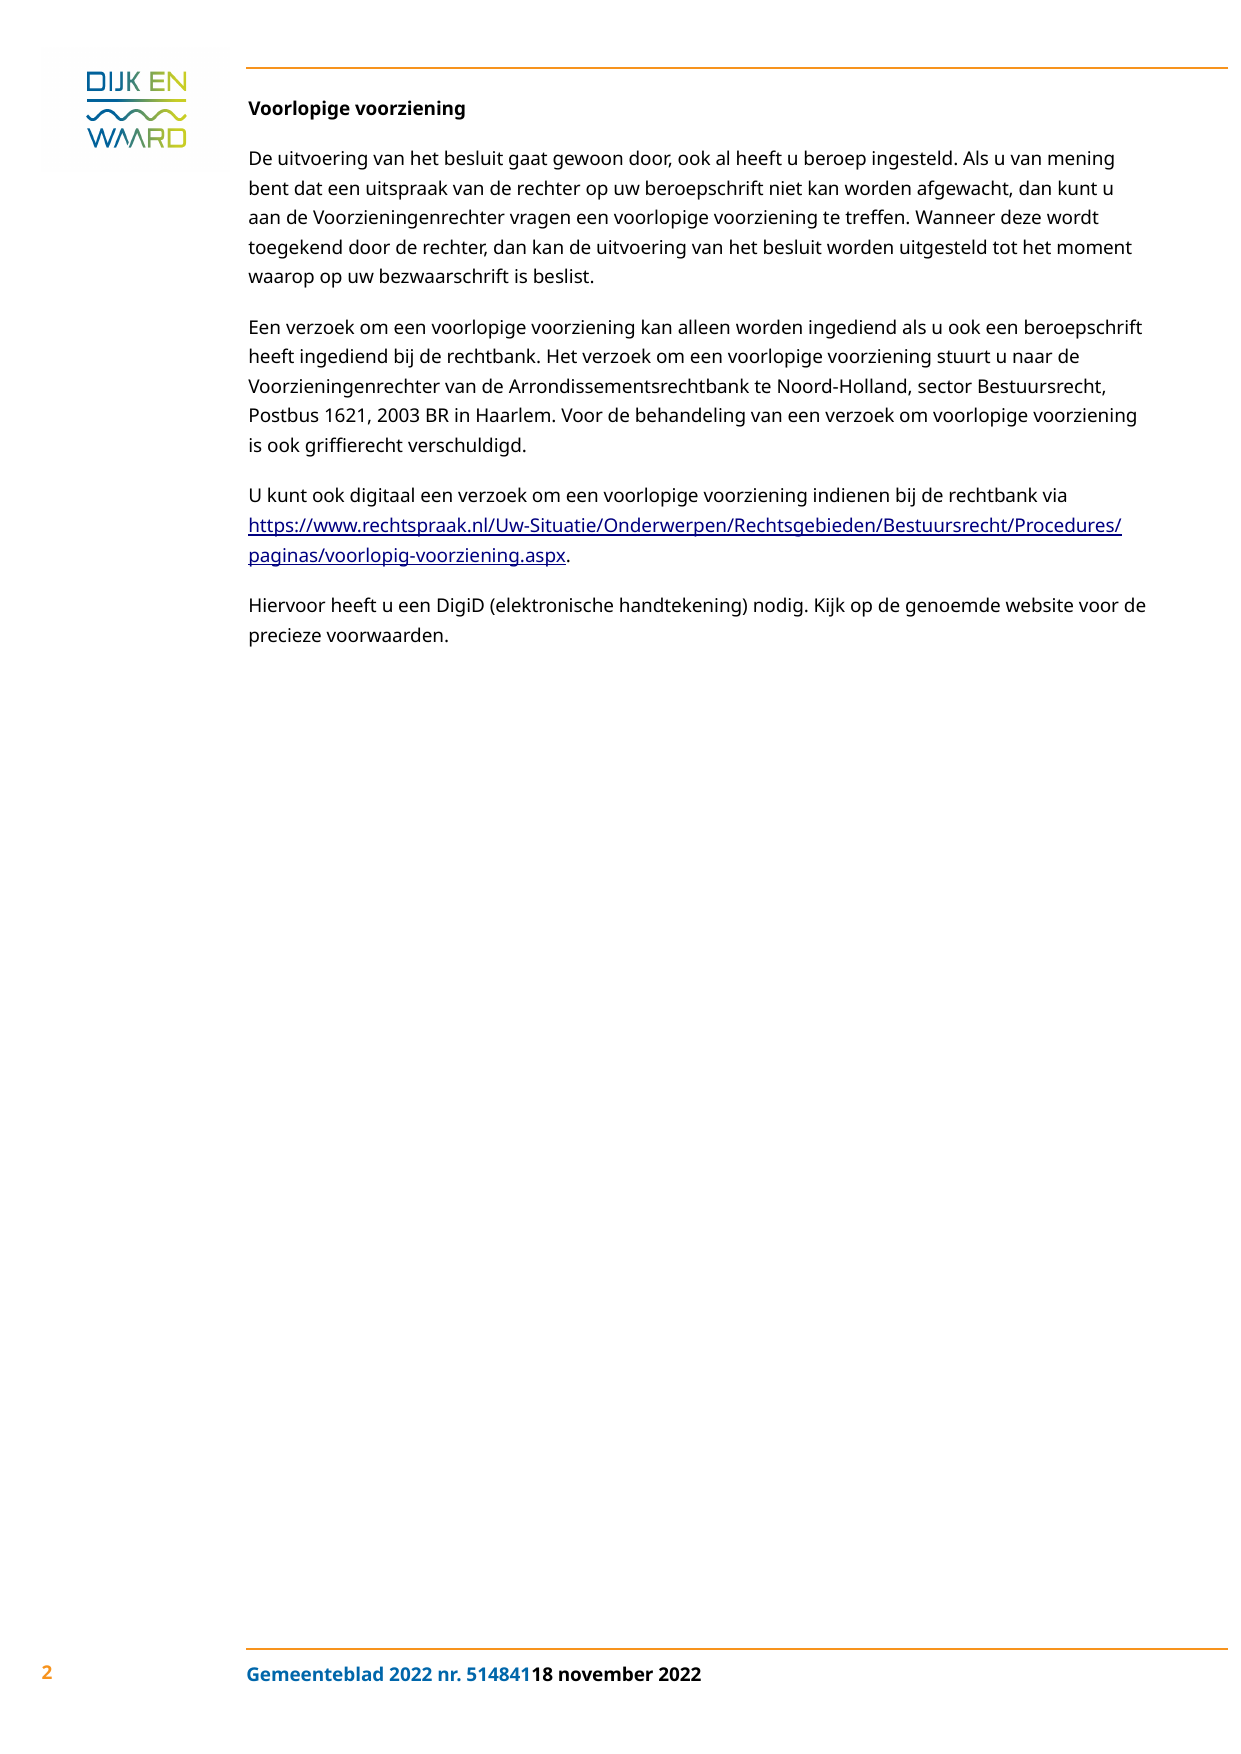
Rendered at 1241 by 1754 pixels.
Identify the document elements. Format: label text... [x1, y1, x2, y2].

picture [41, 47, 231, 172]
text De uitvoering van het besluit gaat gewoon door, ook al heeft u beroep ingesteld. Als u van mening bent dat een uitspraak van de rechter op uw beroepschrift niet kan worden afgewacht, dan kunt u aan de Voorzieningenrechter vragen een voorlopige voorziening te treffen. Wanneer deze wordt toegekend door de rechter, dan kan de uitvoering van het besluit worden uitgesteld tot het moment waarop op uw bezwaarschrift is beslist. [248, 145, 1152, 289]
text U kunt ook digitaal een verzoek om een voorlopige voorziening indienen bij de rechtbank via https://www.rechtspraak.nl/Uw-Situatie/Onderwerpen/Rechtsgebieden/Bestuursrecht/Procedures/paginas/voorlopig-voorziening.aspx. [248, 483, 1152, 568]
text Voorlopige voorziening [248, 95, 1152, 121]
text Hiervoor heeft u een DigiD (elektronische handtekening) nodig. Kijk op de genoemde website voor de precieze voorwaarden. [248, 592, 1152, 648]
text Een verzoek om een voorlopige voorziening kan alleen worden ingediend als u ook een beroepschrift heeft ingediend bij de rechtbank. Het verzoek om een voorlopige voorziening stuurt u naar de Voorzieningenrechter van de Arrondissementsrechtbank te Noord-Holland, sector Bestuursrecht, Postbus 1621, 2003 BR in Haarlem. Voor de behandeling van een verzoek om voorlopige voorziening is ook griffierecht verschuldigd. [248, 314, 1152, 458]
